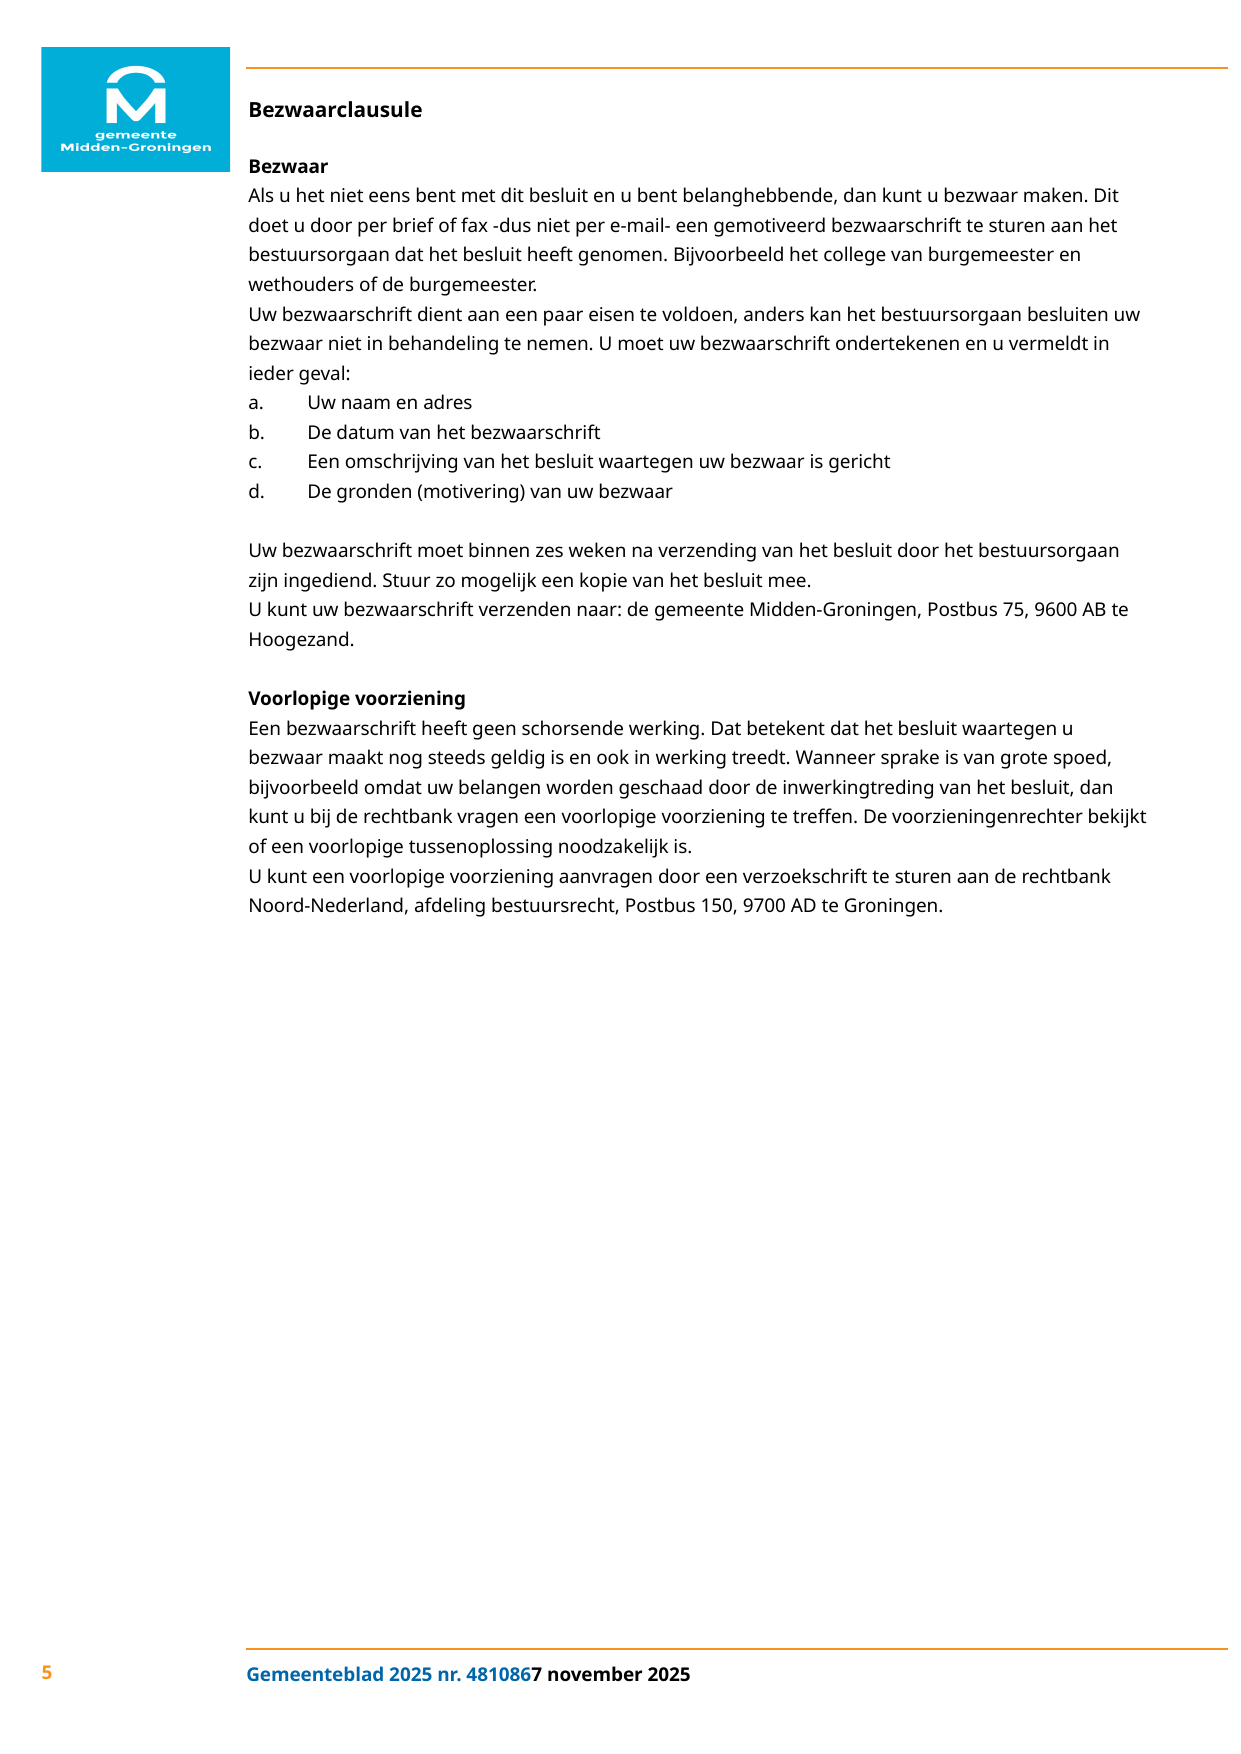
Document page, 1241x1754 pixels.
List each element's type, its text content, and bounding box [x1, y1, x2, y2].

text U kunt uw bezwaarschrift verzenden naar: de gemeente Midden-Groningen, Postbus 75, 9600 AB te Hoogezand. [248, 597, 1152, 652]
text Een bezwaarschrift heeft geen schorsende werking. Dat betekent dat het besluit waartegen u bezwaar maakt nog steeds geldig is en ook in werking treedt. Wanneer sprake is van grote spoed, bijvoorbeeld omdat uw belangen worden geschaad door de inwerkingtreding van het besluit, dan kunt u bij de rechtbank vragen een voorlopige voorziening te treffen. De voorzieningenrechter bekijkt of een voorlopige tussenoplossing noodzakelijk is. [248, 715, 1152, 859]
text Bezwaar [248, 153, 1152, 179]
picture [107, 89, 165, 122]
text U kunt een voorlopige voorziening aanvragen door een verzoekschrift te sturen aan de rechtbank Noord-Nederland, afdeling bestuursrecht, Postbus 150, 9700 AD te Groningen. [248, 863, 1152, 918]
list Een omschrijving van het besluit waartegen uw bezwaar is gericht [248, 449, 1152, 474]
text Uw bezwaarschrift dient aan een paar eisen te voldoen, anders kan het bestuursorgaan besluiten uw bezwaar niet in behandeling te nemen. U moet uw bezwaarschrift ondertekenen en u vermeldt in ieder geval: [248, 301, 1152, 386]
text Bezwaarclausule [248, 95, 1152, 123]
list Uw naam en adres [248, 389, 1152, 415]
picture [108, 66, 164, 82]
text Als u het niet eens bent met dit besluit en u bent belanghebbende, dan kunt u bezwaar maken. Dit doet u door per brief of fax -dus niet per e-mail- een gemotiveerd bezwaarschrift te sturen aan het bestuursorgaan dat het besluit heeft genomen. Bijvoorbeeld het college van burgemeester en wethouders of de burgemeester. [248, 182, 1152, 297]
list De datum van het bezwaarschrift [248, 419, 1152, 445]
text Voorlopige voorziening [248, 685, 1152, 711]
text Uw bezwaarschrift moet binnen zes weken na verzending van het besluit door het bestuursorgaan zijn ingediend. Stuur zo mogelijk een kopie van het besluit mee. [248, 537, 1152, 593]
list De gronden (motivering) van uw bezwaar [248, 478, 1152, 504]
picture [184, 146, 190, 153]
